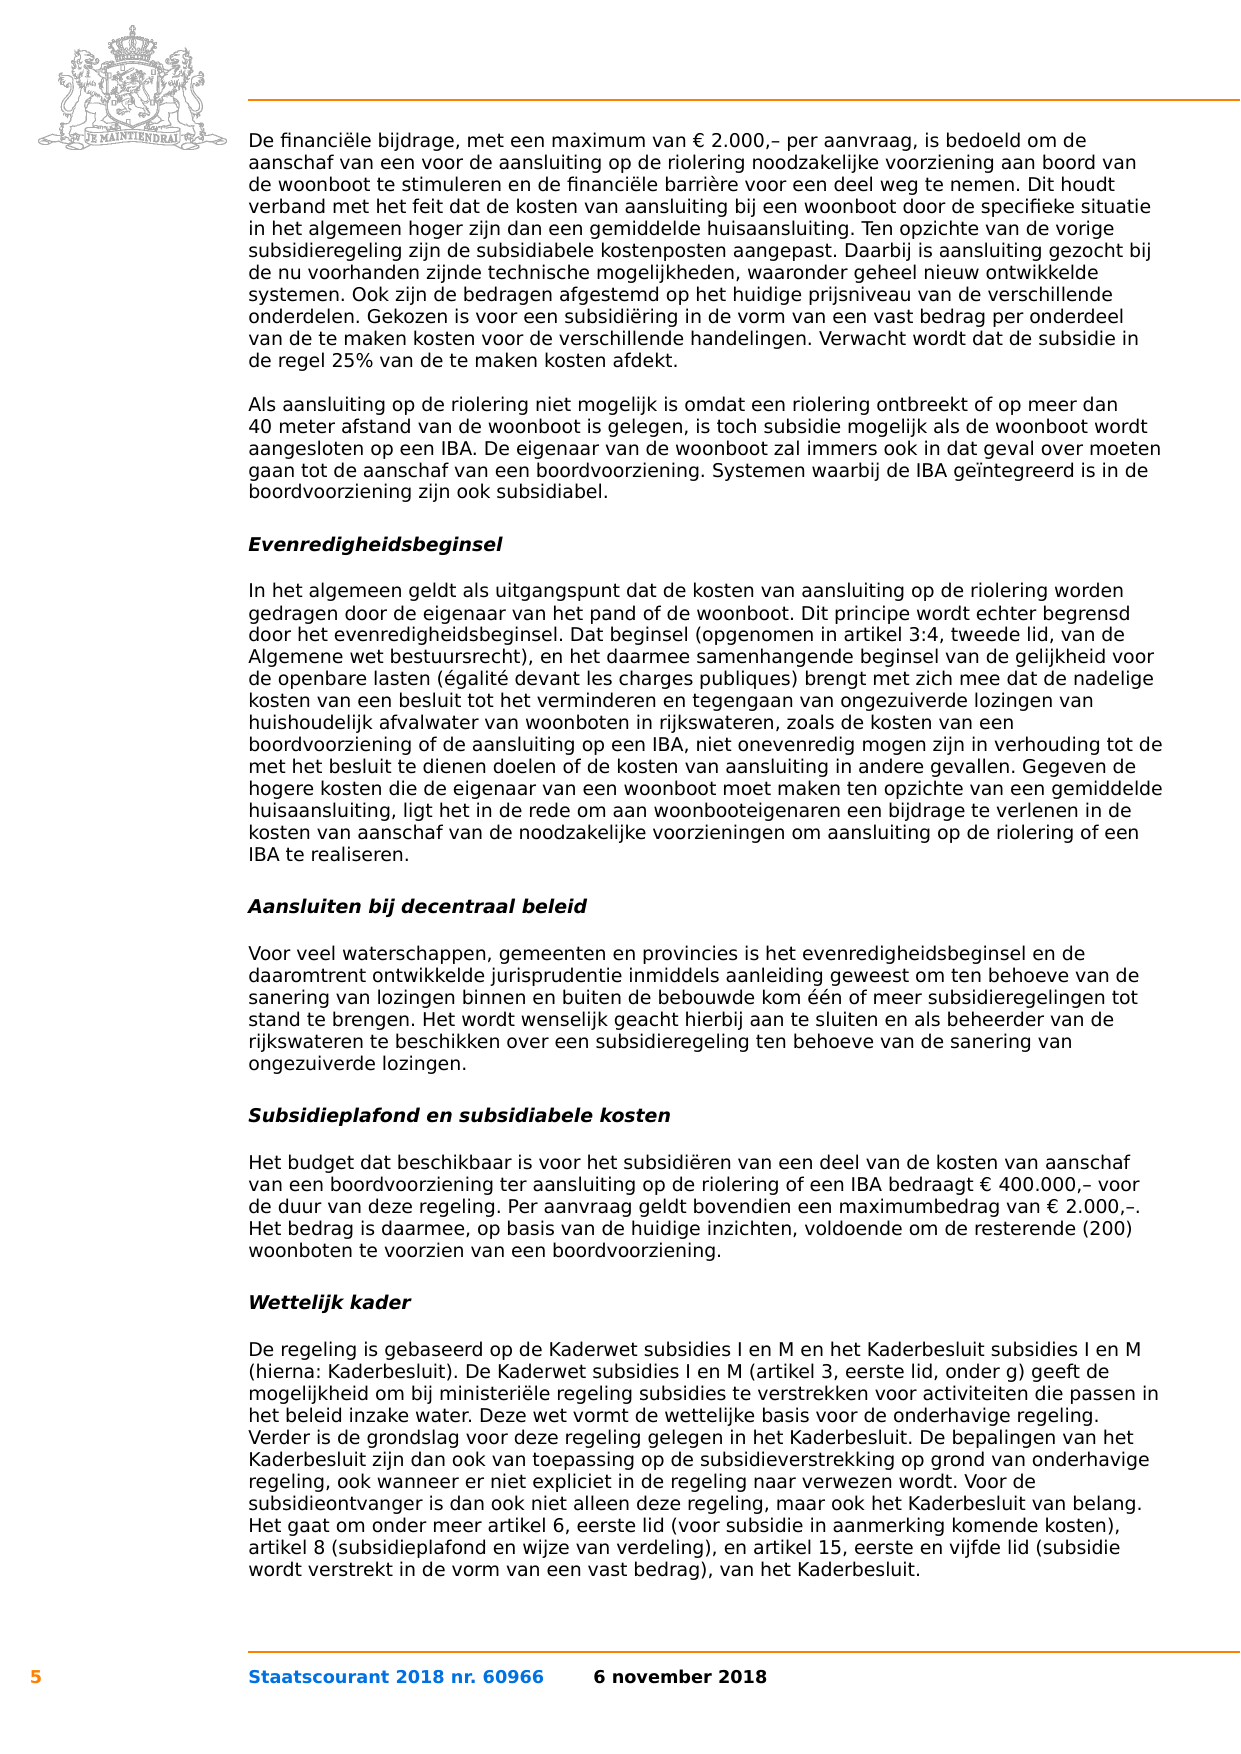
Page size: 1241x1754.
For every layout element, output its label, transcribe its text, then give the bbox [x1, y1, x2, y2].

text Als aansluiting op de riolering niet mogelijk is omdat een riolering ontbreekt of op meer dan 40 meter afstand van de woonboot is gelegen, is toch subsidie mogelijk als de woonboot wordt aangesloten op een IBA. De eigenaar van de woonboot zal immers ook in dat geval over moeten gaan tot de aanschaf van een boordvoorziening. Systemen waarbij de IBA geïntegreerd is in de boordvoorziening zijn ook subsidiabel. [248, 393, 1163, 503]
subtitle Aansluiten bij decentraal beleid [248, 896, 1163, 918]
subtitle Wettelijk kader [248, 1292, 1163, 1314]
text De financiële bijdrage, met een maximum van € 2.000,– per aanvraag, is bedoeld om de aanschaf van een voor de aansluiting op de riolering noodzakelijke voorziening aan boord van de woonboot te stimuleren en de financiële barrière voor een deel weg te nemen. Dit houdt verband met het feit dat de kosten van aansluiting bij een woonboot door de specifieke situatie in het algemeen hoger zijn dan een gemiddelde huisaansluiting. Ten opzichte van de vorige subsidieregeling zijn de subsidiabele kostenposten aangepast. Daarbij is aansluiting gezocht bij de nu voorhanden zijnde technische mogelijkheden, waaronder geheel nieuw ontwikkelde systemen. Ook zijn de bedragen afgestemd op het huidige prijsniveau van de verschillende onderdelen. Gekozen is voor een subsidiëring in de vorm van een vast bedrag per onderdeel van de te maken kosten voor de verschillende handelingen. Verwacht wordt dat de subsidie in de regel 25% van de te maken kosten afdekt. [248, 130, 1163, 372]
text De regeling is gebaseerd op de Kaderwet subsidies I en M en het Kaderbesluit subsidies I en M (hierna: Kaderbesluit). De Kaderwet subsidies I en M (artikel 3, eerste lid, onder g) geeft de mogelijkheid om bij ministeriële regeling subsidies te verstrekken voor activiteiten die passen in het beleid inzake water. Deze wet vormt de wettelijke basis voor de onderhavige regeling. Verder is de grondslag voor deze regeling gelegen in het Kaderbesluit. De bepalingen van het Kaderbesluit zijn dan ook van toepassing op de subsidieverstrekking op grond van onderhavige regeling, ook wanneer er niet expliciet in de regeling naar verwezen wordt. Voor de subsidieontvanger is dan ook niet alleen deze regeling, maar ook het Kaderbesluit van belang. Het gaat om onder meer artikel 6, eerste lid (voor subsidie in aanmerking komende kosten), artikel 8 (subsidieplafond en wijze van verdeling), en artikel 15, eerste en vijfde lid (subsidie wordt verstrekt in de vorm van een vast bedrag), van het Kaderbesluit. [248, 1339, 1163, 1581]
subtitle Evenredigheidsbeginsel [248, 533, 1163, 555]
picture [38, 25, 227, 150]
text Voor veel waterschappen, gemeenten en provincies is het evenredigheidsbeginsel en de daaromtrent ontwikkelde jurisprudentie inmiddels aanleiding geweest om ten behoeve van de sanering van lozingen binnen en buiten de bebouwde kom één of meer subsidieregelingen tot stand te brengen. Het wordt wenselijk geacht hierbij aan te sluiten en als beheerder van de rijkswateren te beschikken over een subsidieregeling ten behoeve van de sanering van ongezuiverde lozingen. [248, 943, 1163, 1075]
text In het algemeen geldt als uitgangspunt dat de kosten van aansluiting op de riolering worden gedragen door de eigenaar van het pand of de woonboot. Dit principe wordt echter begrensd door het evenredigheidsbeginsel. Dat beginsel (opgenomen in artikel 3:4, tweede lid, van de Algemene wet bestuursrecht), en het daarmee samenhangende beginsel van de gelijkheid voor de openbare lasten (égalité devant les charges publiques) brengt met zich mee dat de nadelige kosten van een besluit tot het verminderen en tegengaan van ongezuiverde lozingen van huishoudelijk afvalwater van woonboten in rijkswateren, zoals de kosten van een boordvoorziening of de aansluiting op een IBA, niet onevenredig mogen zijn in verhouding tot de met het besluit te dienen doelen of de kosten van aansluiting in andere gevallen. Gegeven de hogere kosten die de eigenaar van een woonboot moet maken ten opzichte van een gemiddelde huisaansluiting, ligt het in de rede om aan woonbooteigenaren een bijdrage te verlenen in de kosten van aanschaf van de noodzakelijke voorzieningen om aansluiting op de riolering of een IBA te realiseren. [248, 580, 1163, 866]
subtitle Subsidieplafond en subsidiabele kosten [248, 1105, 1163, 1127]
text Het budget dat beschikbaar is voor het subsidiëren van een deel van de kosten van aanschaf van een boordvoorziening ter aansluiting op de riolering of een IBA bedraagt € 400.000,– voor de duur van deze regeling. Per aanvraag geldt bovendien een maximumbedrag van € 2.000,–. Het bedrag is daarmee, op basis van de huidige inzichten, voldoende om de resterende (200) woonboten te voorzien van een boordvoorziening. [248, 1152, 1163, 1262]
